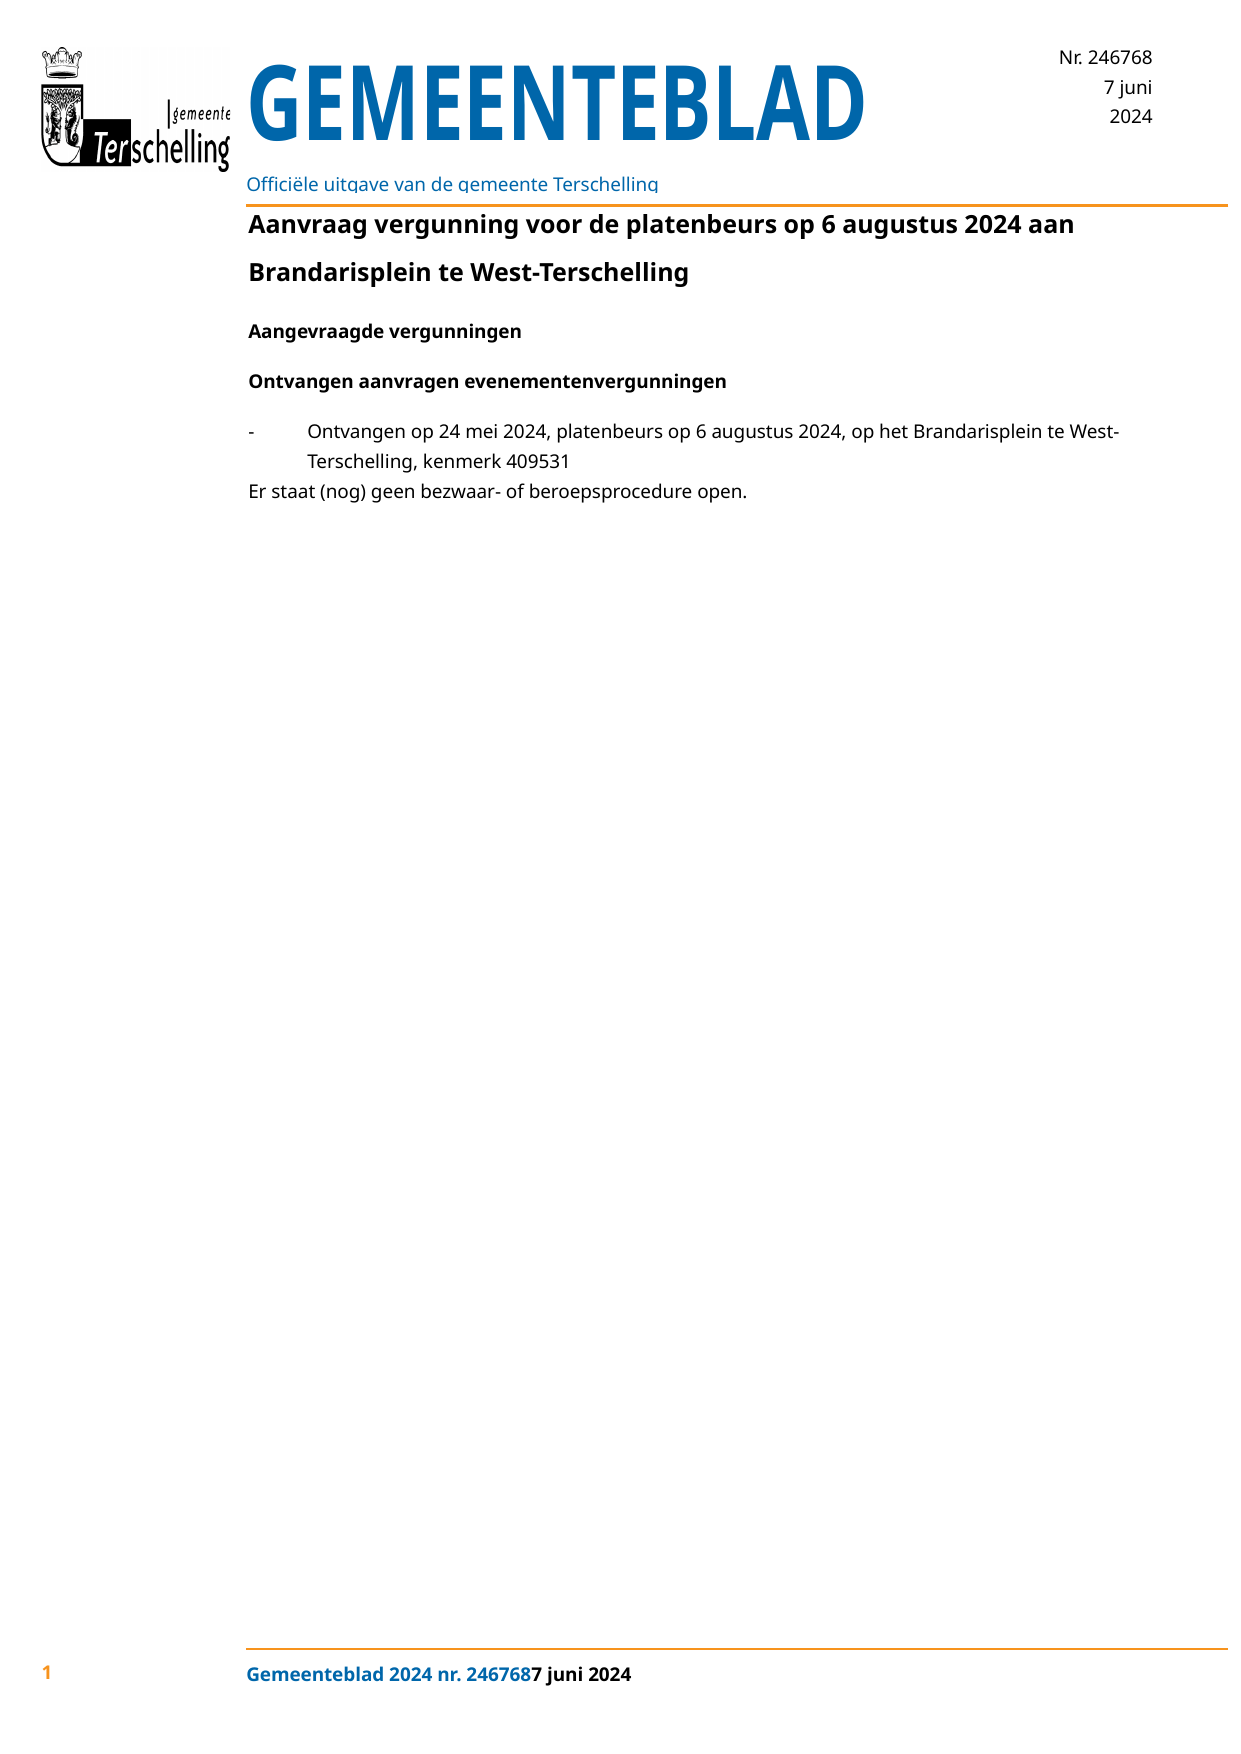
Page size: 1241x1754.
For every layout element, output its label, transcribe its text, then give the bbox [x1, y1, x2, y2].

text Er staat (nog) geen bezwaar- of beroepsprocedure open. [248, 478, 1152, 504]
picture [41, 47, 231, 172]
text Ontvangen aanvragen evenementenvergunningen [248, 368, 1152, 394]
list Ontvangen op 24 mei 2024, platenbeurs op 6 augustus 2024, op het Brandarisplein te West-Terschelling, kenmerk 409531 [248, 419, 1152, 474]
text Aanvraag vergunning voor de platenbeurs op 6 augustus 2024 aan Brandarisplein te West-Terschelling [248, 207, 1152, 288]
text Aangevraagde vergunningen [248, 318, 1152, 344]
